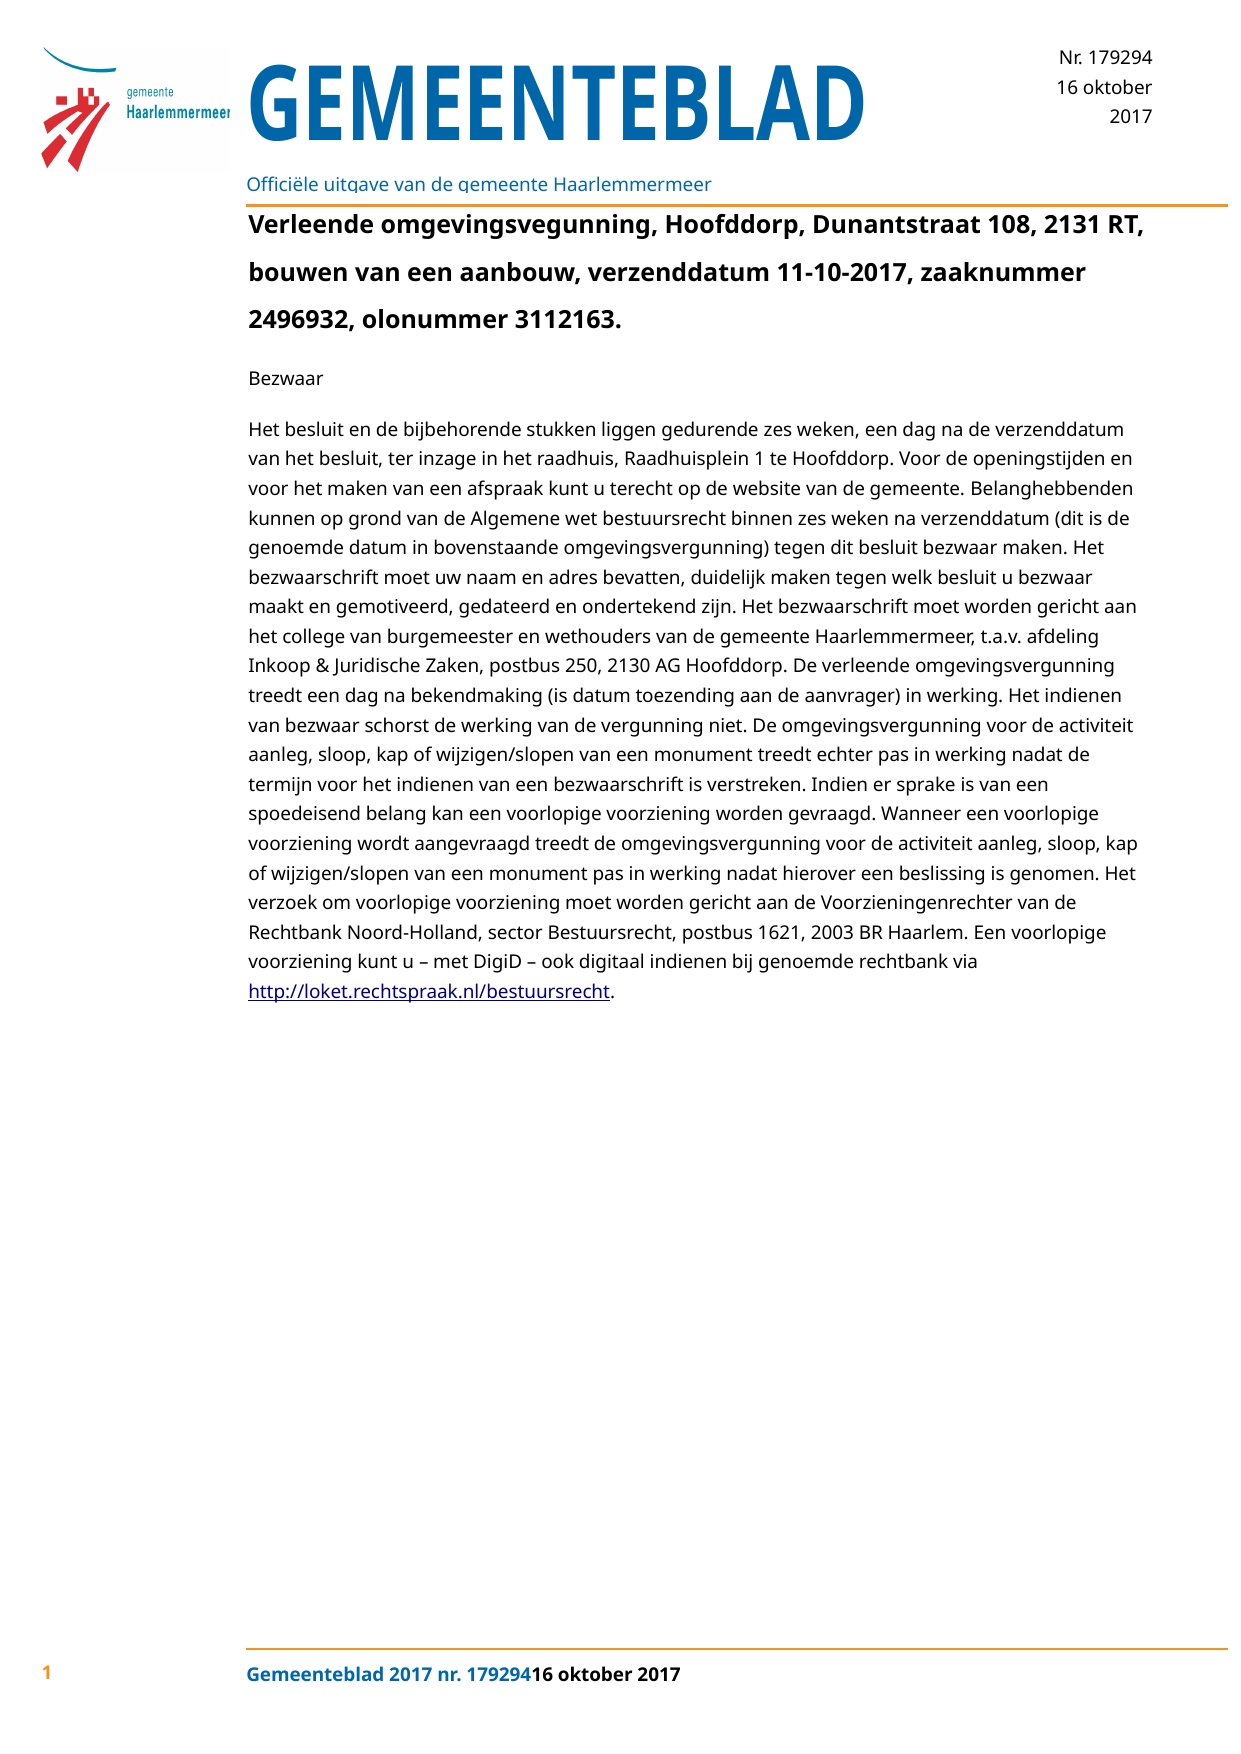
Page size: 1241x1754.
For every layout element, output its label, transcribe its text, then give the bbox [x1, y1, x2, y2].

text Bezwaar [248, 366, 1152, 391]
text Het besluit en de bijbehorende stukken liggen gedurende zes weken, een dag na de verzenddatum van het besluit, ter inzage in het raadhuis, Raadhuisplein 1 te Hoofddorp. Voor de openingstijden en voor het maken van een afspraak kunt u terecht op de website van de gemeente. Belanghebbenden kunnen op grond van de Algemene wet bestuursrecht binnen zes weken na verzenddatum (dit is de genoemde datum in bovenstaande omgevingsvergunning) tegen dit besluit bezwaar maken. Het bezwaarschrift moet uw naam en adres bevatten, duidelijk maken tegen welk besluit u bezwaar maakt en gemotiveerd, gedateerd en ondertekend zijn. Het bezwaarschrift moet worden gericht aan het college van burgemeester en wethouders van de gemeente Haarlemmermeer, t.a.v. afdeling Inkoop & Juridische Zaken, postbus 250, 2130 AG Hoofddorp. De verleende omgevingsvergunning treedt een dag na bekendmaking (is datum toezending aan de aanvrager) in werking. Het indienen van bezwaar schorst de werking van de vergunning niet. De omgevingsvergunning voor de activiteit aanleg, sloop, kap of wijzigen/slopen van een monument treedt echter pas in werking nadat de termijn voor het indienen van een bezwaarschrift is verstreken. Indien er sprake is van een spoedeisend belang kan een voorlopige voorziening worden gevraagd. Wanneer een voorlopige voorziening wordt aangevraagd treedt de omgevingsvergunning voor de activiteit aanleg, sloop, kap of wijzigen/slopen van een monument pas in werking nadat hierover een beslissing is genomen. Het verzoek om voorlopige voorziening moet worden gericht aan de Voorzieningenrechter van de Rechtbank Noord-Holland, sector Bestuursrecht, postbus 1621, 2003 BR Haarlem. Een voorlopige voorziening kunt u – met DigiD – ook digitaal indienen bij genoemde rechtbank via http://loket.rechtspraak.nl/bestuursrecht. [248, 416, 1152, 1004]
picture [41, 47, 231, 172]
text Verleende omgevingsvegunning, Hoofddorp, Dunantstraat 108, 2131 RT, bouwen van een aanbouw, verzenddatum 11-10-2017, zaaknummer 2496932, olonummer 3112163. [248, 207, 1152, 336]
